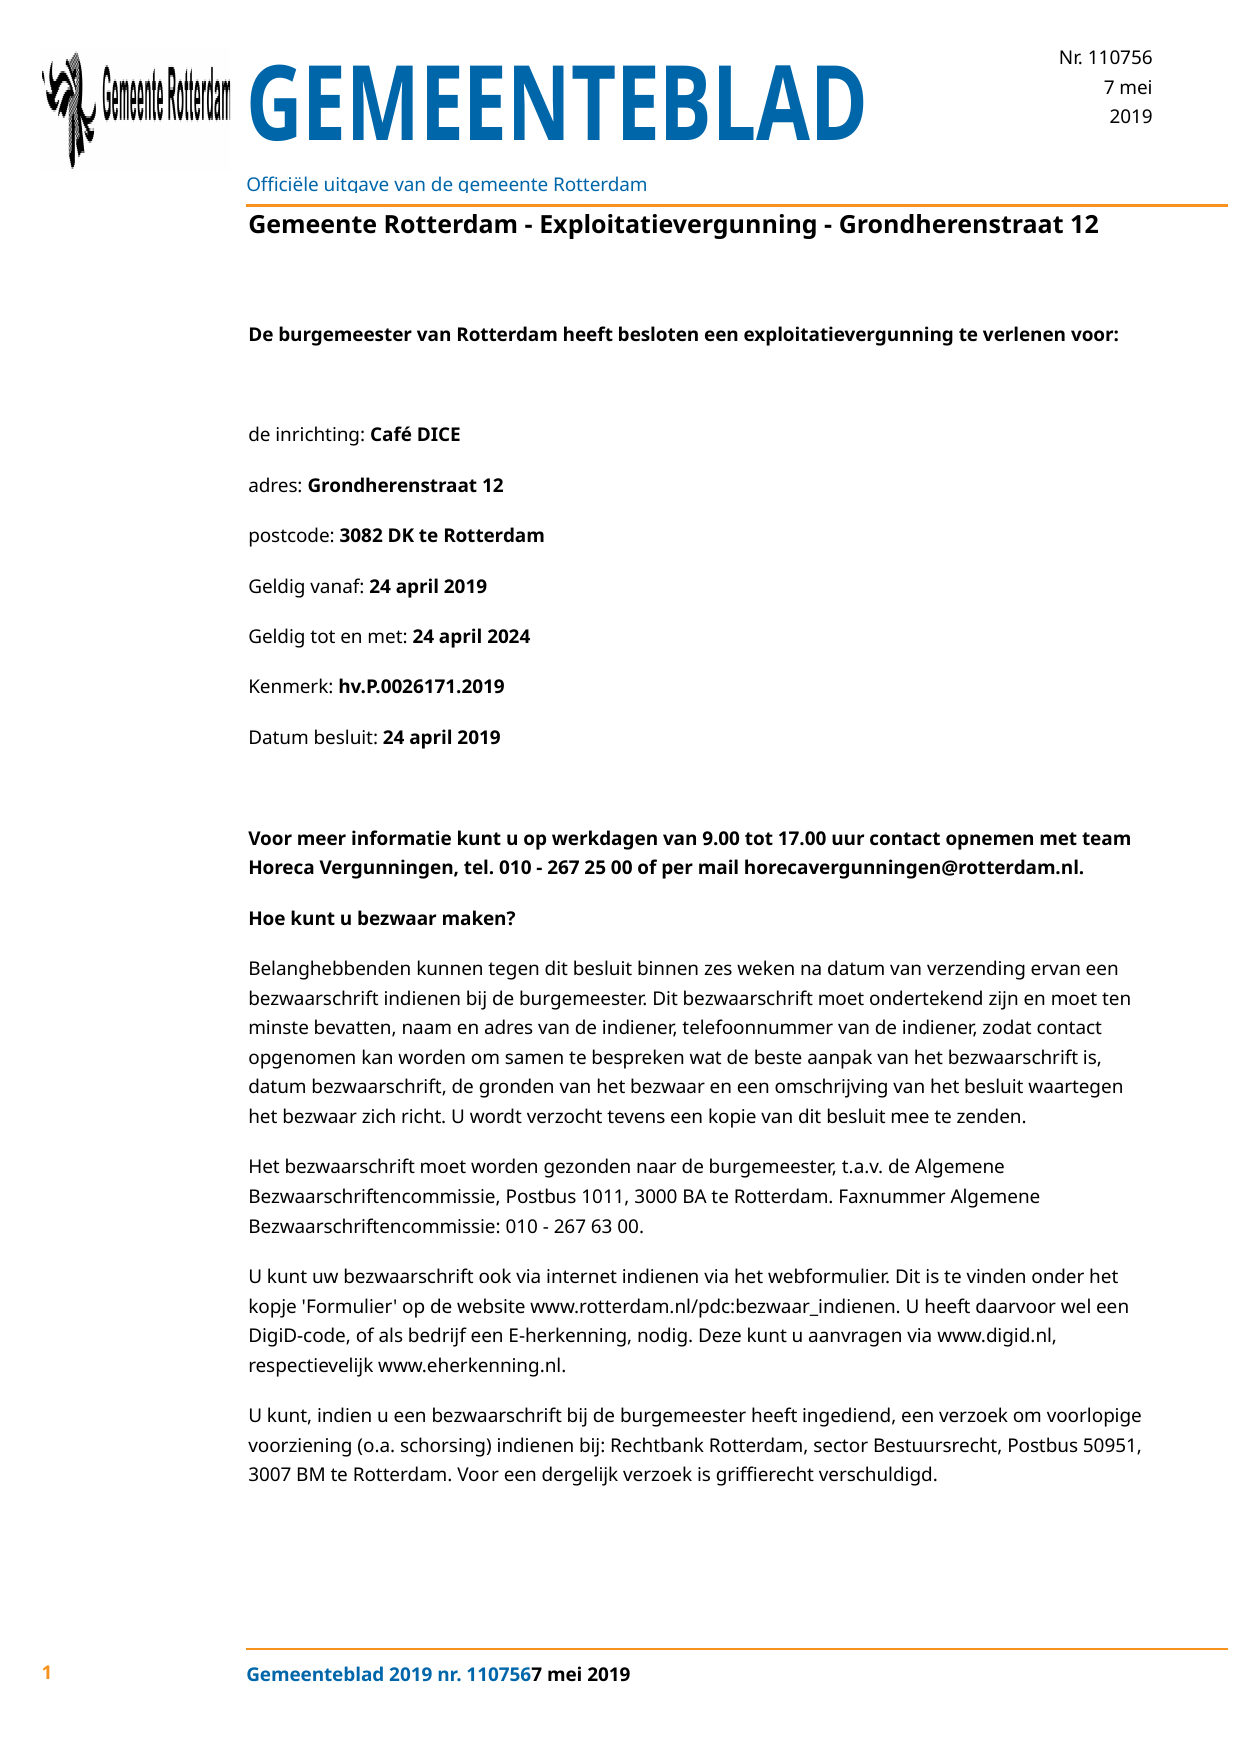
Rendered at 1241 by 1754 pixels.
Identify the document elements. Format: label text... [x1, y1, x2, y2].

text de inrichting: Café DICE [248, 422, 1152, 447]
text U kunt uw bezwaarschrift ook via internet indienen via het webformulier. Dit is te vinden onder het kopje 'Formulier' op de website www.rotterdam.nl/pdc:bezwaar_indienen. U heeft daarvoor wel een DigiD-code, of als bedrijf een E-herkenning, nodig. Deze kunt u aanvragen via www.digid.nl, respectievelijk www.eherkenning.nl. [248, 1263, 1152, 1378]
text Hoe kunt u bezwaar maken? [248, 905, 1152, 931]
text Het bezwaarschrift moet worden gezonden naar de burgemeester, t.a.v. de Algemene Bezwaarschriftencommissie, Postbus 1011, 3000 BA te Rotterdam. Faxnummer Algemene Bezwaarschriftencommissie: 010 - 267 63 00. [248, 1154, 1152, 1238]
text postcode: 3082 DK te Rotterdam [248, 522, 1152, 548]
text Geldig tot en met: 24 april 2024 [248, 623, 1152, 649]
text adres: Grondherenstraat 12 [248, 472, 1152, 498]
text Voor meer informatie kunt u op werkdagen van 9.00 tot 17.00 uur contact opnemen met team Horeca Vergunningen, tel. 010 - 267 25 00 of per mail horecavergunningen@rotterdam.nl. [248, 825, 1152, 880]
text Geldig vanaf: 24 april 2019 [248, 573, 1152, 598]
text U kunt, indien u een bezwaarschrift bij de burgemeester heeft ingediend, een verzoek om voorlopige voorziening (o.a. schorsing) indienen bij: Rechtbank Rotterdam, sector Bestuursrecht, Postbus 50951, 3007 BM te Rotterdam. Voor een dergelijk verzoek is griffierecht verschuldigd. [248, 1402, 1152, 1487]
text Belanghebbenden kunnen tegen dit besluit binnen zes weken na datum van verzending ervan een bezwaarschrift indienen bij de burgemeester. Dit bezwaarschrift moet ondertekend zijn en moet ten minste bevatten, naam en adres van de indiener, telefoonnummer van de indiener, zodat contact opgenomen kan worden om samen te bespreken wat de beste aanpak van het bezwaarschrift is, datum bezwaarschrift, de gronden van het bezwaar en een omschrijving van het besluit waartegen het bezwaar zich richt. U wordt verzocht tevens een kopie van dit besluit mee te zenden. [248, 955, 1152, 1129]
text Datum besluit: 24 april 2019 [248, 724, 1152, 750]
picture [41, 47, 231, 172]
text De burgemeester van Rotterdam heeft besloten een exploitatievergunning te verlenen voor: [248, 321, 1152, 346]
text Gemeente Rotterdam - Exploitatievergunning - Grondherenstraat 12 [248, 207, 1152, 241]
text Kenmerk: hv.P.0026171.2019 [248, 674, 1152, 699]
